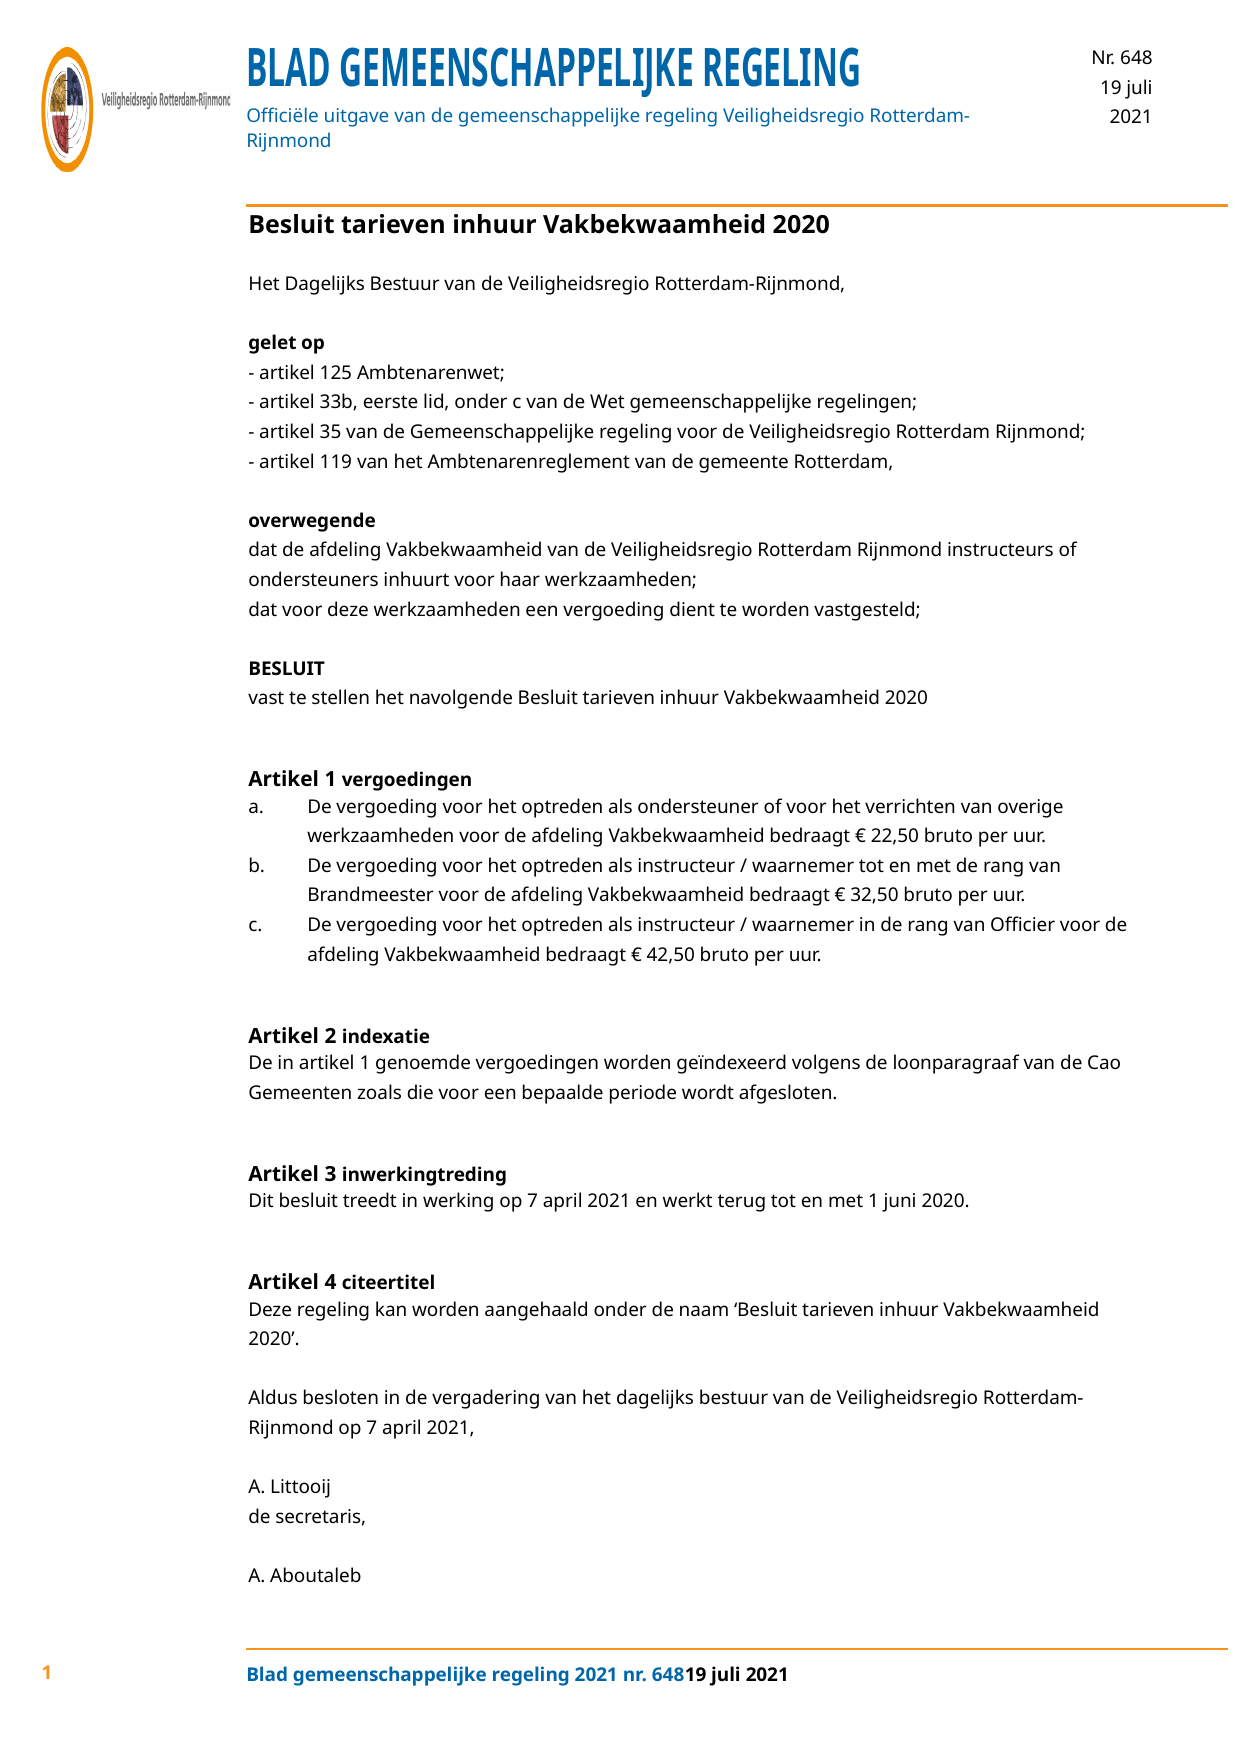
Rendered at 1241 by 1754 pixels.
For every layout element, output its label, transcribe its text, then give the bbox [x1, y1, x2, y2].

text overwegende [248, 507, 1152, 533]
text - artikel 125 Ambtenarenwet; [248, 359, 1152, 385]
text Het Dagelijks Bestuur van de Veiligheidsregio Rotterdam-Rijnmond, [248, 270, 1152, 296]
text De in artikel 1 genoemde vergoedingen worden geïndexeerd volgens de loonparagraaf van de Cao Gemeenten zoals die voor een bepaalde periode wordt afgesloten. [248, 1049, 1152, 1104]
text Dit besluit treedt in werking op 7 april 2021 en werkt terug tot en met 1 juni 2020. [248, 1187, 1152, 1213]
text gelet op [248, 329, 1152, 355]
text dat de afdeling Vakbekwaamheid van de Veiligheidsregio Rotterdam Rijnmond instructeurs of ondersteuners inhuurt voor haar werkzaamheden; [248, 537, 1152, 592]
list De vergoeding voor het optreden als instructeur / waarnemer in de rang van Officier voor de afdeling Vakbekwaamheid bedraagt € 42,50 bruto per uur. [248, 911, 1152, 967]
text - artikel 35 van de Gemeenschappelijke regeling voor de Veiligheidsregio Rotterdam Rijnmond; [248, 418, 1152, 444]
list De vergoeding voor het optreden als ondersteuner of voor het verrichten van overige werkzaamheden voor de afdeling Vakbekwaamheid bedraagt € 22,50 bruto per uur. [248, 793, 1152, 848]
text Artikel 2 indexatie [248, 1021, 1152, 1049]
text Artikel 3 inwerkingtreding [248, 1159, 1152, 1187]
text vast te stellen het navolgende Besluit tarieven inhuur Vakbekwaamheid 2020 [248, 684, 1152, 710]
text Besluit tarieven inhuur Vakbekwaamheid 2020 [248, 207, 1152, 241]
text Aldus besloten in de vergadering van het dagelijks bestuur van de Veiligheidsregio Rotterdam-Rijnmond op 7 april 2021, [248, 1384, 1152, 1440]
text Artikel 4 citeertitel [248, 1267, 1152, 1296]
text - artikel 119 van het Ambtenarenreglement van de gemeente Rotterdam, [248, 448, 1152, 473]
text A. Littooij [248, 1473, 1152, 1499]
text - artikel 33b, eerste lid, onder c van de Wet gemeenschappelijke regelingen; [248, 389, 1152, 414]
text Deze regeling kan worden aangehaald onder de naam ‘Besluit tarieven inhuur Vakbekwaamheid 2020’. [248, 1296, 1152, 1351]
text dat voor deze werkzaamheden een vergoeding dient te worden vastgesteld; [248, 596, 1152, 621]
text Artikel 1 vergoedingen [248, 764, 1152, 793]
text BESLUIT [248, 655, 1152, 681]
text de secretaris, [248, 1503, 1152, 1528]
picture [41, 47, 231, 172]
text A. Aboutaleb [248, 1562, 1152, 1588]
list De vergoeding voor het optreden als instructeur / waarnemer tot en met de rang van Brandmeester voor de afdeling Vakbekwaamheid bedraagt € 32,50 bruto per uur. [248, 852, 1152, 907]
